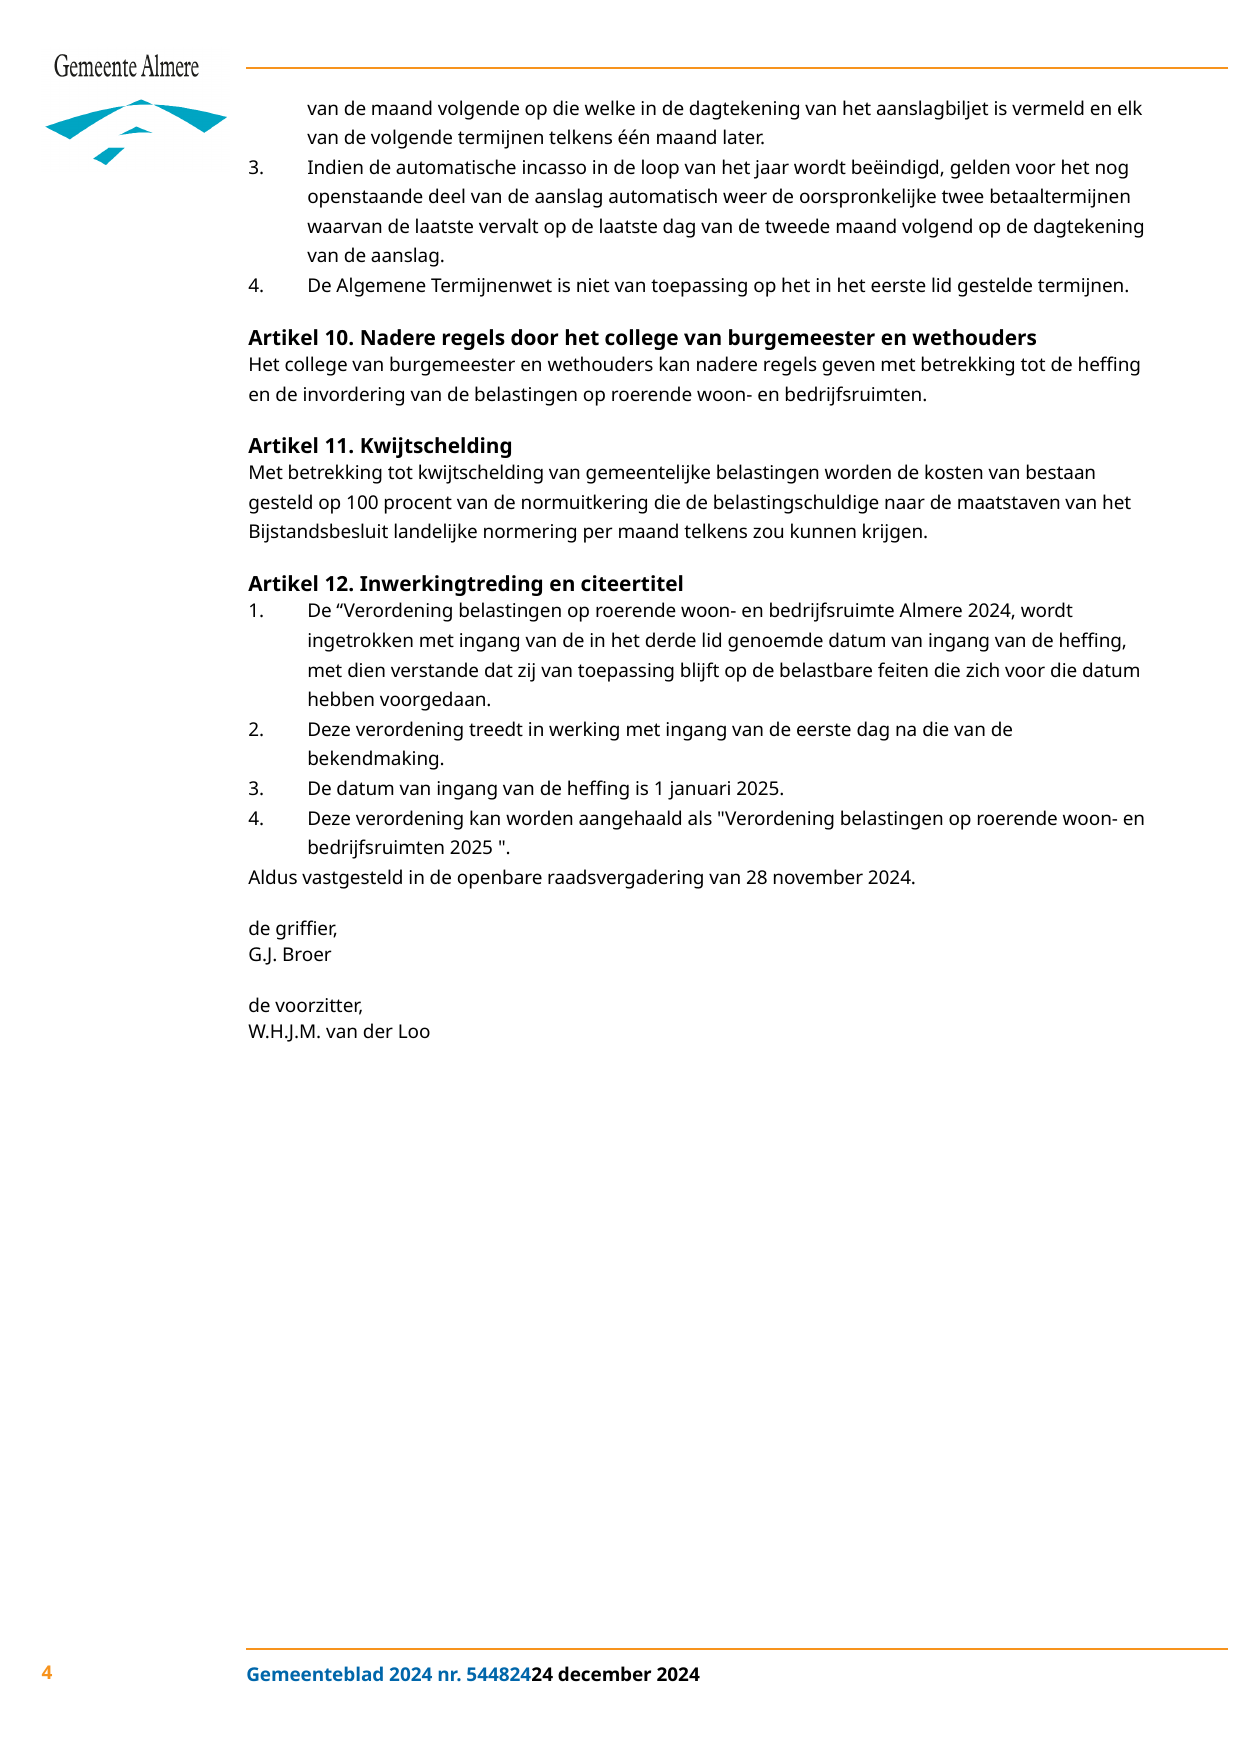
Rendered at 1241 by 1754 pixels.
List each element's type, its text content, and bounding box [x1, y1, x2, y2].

list De “Verordening belastingen op roerende woon- en bedrijfsruimte Almere 2024, wordt ingetrokken met ingang van de in het derde lid genoemde datum van ingang van de heffing, met dien verstande dat zij van toepassing blijft op de belastbare feiten die zich voor die datum hebben voorgedaan. [248, 598, 1152, 712]
list De Algemene Termijnenwet is niet van toepassing op het in het eerste lid gestelde termijnen. [248, 272, 1152, 298]
list Indien de automatische incasso in de loop van het jaar wordt beëindigd, gelden voor het nog openstaande deel van de aanslag automatisch weer de oorspronkelijke twee betaaltermijnen waarvan de laatste vervalt op de laatste dag van de tweede maand volgend op de dagtekening van de aanslag. [248, 154, 1152, 268]
text Het college van burgemeester en wethouders kan nadere regels geven met betrekking tot de heffing en de invordering van de belastingen op roerende woon- en bedrijfsruimten. [248, 351, 1152, 406]
picture [41, 47, 231, 172]
text Artikel 12. Inwerkingtreding en citeertitel [248, 569, 1152, 598]
text Artikel 10. Nadere regels door het college van burgemeester en wethouders [248, 323, 1152, 351]
text G.J. Broer [248, 941, 1152, 967]
text Artikel 11. Kwijtschelding [248, 431, 1152, 459]
list Deze verordening treedt in werking met ingang van de eerste dag na die van de bekendmaking. [248, 716, 1152, 771]
list Deze verordening kan worden aangehaald als "Verordening belastingen op roerende woon- en bedrijfsruimten 2025 ". [248, 805, 1152, 860]
list De datum van ingang van de heffing is 1 januari 2025. [248, 775, 1152, 801]
text Met betrekking tot kwijtschelding van gemeentelijke belastingen worden de kosten van bestaan gesteld op 100 procent van de normuitkering die de belastingschuldige naar de maatstaven van het Bijstandsbesluit landelijke normering per maand telkens zou kunnen krijgen. [248, 459, 1152, 544]
text Aldus vastgesteld in de openbare raadsvergadering van 28 november 2024. [248, 864, 1152, 889]
text de griffier, [248, 915, 1152, 941]
text W.H.J.M. van der Loo [248, 1018, 1152, 1044]
list van de maand volgende op die welke in de dagtekening van het aanslagbiljet is vermeld en elk van de volgende termijnen telkens één maand later. [248, 95, 1152, 150]
text de voorzitter, [248, 992, 1152, 1018]
